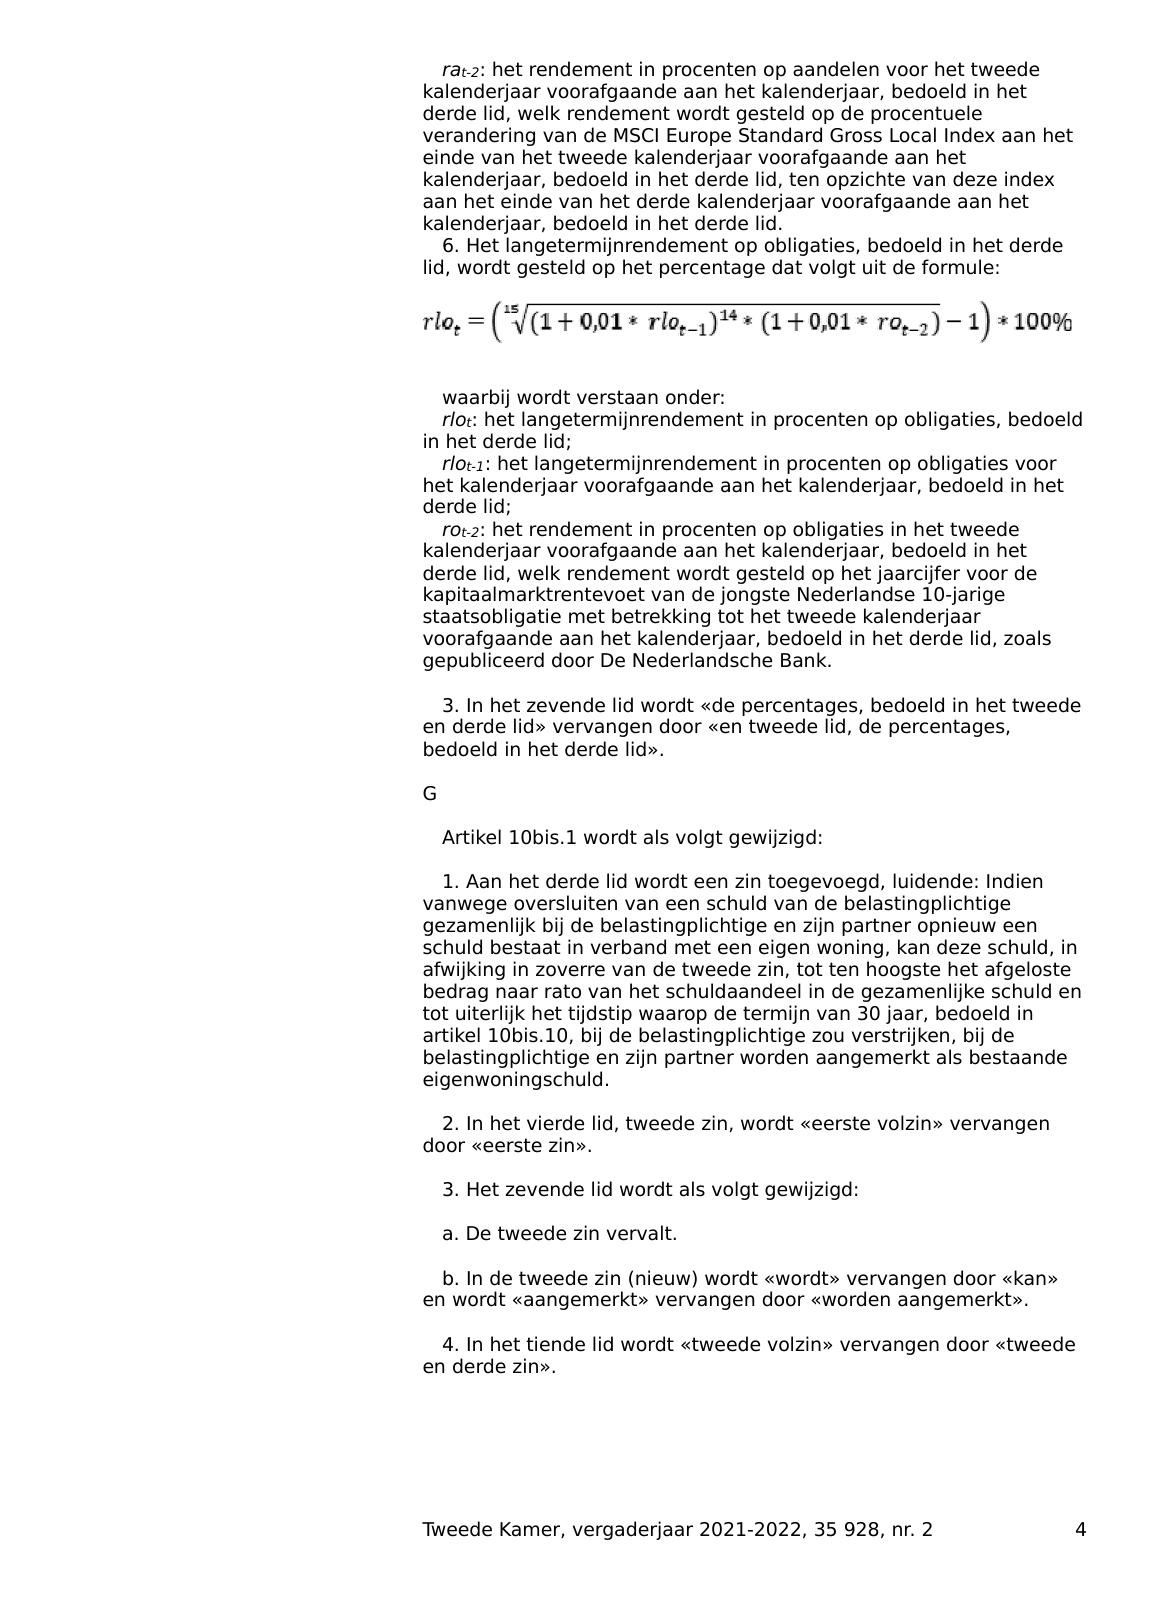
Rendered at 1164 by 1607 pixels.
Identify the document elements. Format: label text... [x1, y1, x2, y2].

text 6. Het langetermijnrendement op obligaties, bedoeld in het derde lid, wordt gesteld op het percentage dat volgt uit de formule: [422, 235, 1087, 279]
text a. De tweede zin vervalt. [422, 1223, 1087, 1245]
text 2. In het vierde lid, tweede zin, wordt «eerste volzin» vervangen door «eerste zin». [422, 1113, 1087, 1157]
text b. In de tweede zin (nieuw) wordt «wordt» vervangen door «kan» en wordt «aangemerkt» vervangen door «worden aangemerkt». [422, 1267, 1087, 1311]
picture [422, 301, 1072, 343]
text 4. In het tiende lid wordt «tweede volzin» vervangen door «tweede en derde zin». [422, 1333, 1087, 1377]
text 3. In het zevende lid wordt «de percentages, bedoeld in het tweede en derde lid» vervangen door «en tweede lid, de percentages, bedoeld in het derde lid». [422, 694, 1087, 760]
text 1. Aan het derde lid wordt een zin toegevoegd, luidende: Indien vanwege oversluiten van een schuld van de belastingplichtige gezamenlijk bij de belastingplichtige en zijn partner opnieuw een schuld bestaat in verband met een eigen woning, kan deze schuld, in afwijking in zoverre van de tweede zin, tot ten hoogste het afgeloste bedrag naar rato van het schuldaandeel in de gezamenlijke schuld en tot uiterlijk het tijdstip waarop de termijn van 30 jaar, bedoeld in artikel 10bis.10, bij de belastingplichtige zou verstrijken, bij de belastingplichtige en zijn partner worden aangemerkt als bestaande eigenwoningschuld. [422, 871, 1087, 1091]
text 3. Het zevende lid wordt als volgt gewijzigd: [422, 1179, 1087, 1201]
text rot-2: het rendement in procenten op obligaties in het tweede kalenderjaar voorafgaande aan het kalenderjaar, bedoeld in het derde lid, welk rendement wordt gesteld op het jaarcijfer voor de kapitaalmarktrentevoet van de jongste Nederlandse 10-jarige staatsobligatie met betrekking tot het tweede kalenderjaar voorafgaande aan het kalenderjaar, bedoeld in het derde lid, zoals gepubliceerd door De Nederlandsche Bank. [422, 518, 1087, 672]
text Artikel 10bis.1 wordt als volgt gewijzigd: [422, 827, 1087, 849]
text rat-2: het rendement in procenten op aandelen voor het tweede kalenderjaar voorafgaande aan het kalenderjaar, bedoeld in het derde lid, welk rendement wordt gesteld op de procentuele verandering van de MSCI Europe Standard Gross Local Index aan het einde van het tweede kalenderjaar voorafgaande aan het kalenderjaar, bedoeld in het derde lid, ten opzichte van deze index aan het einde van het derde kalenderjaar voorafgaande aan het kalenderjaar, bedoeld in het derde lid. [422, 59, 1087, 235]
text waarbij wordt verstaan onder: [422, 387, 1087, 408]
text G [422, 783, 1087, 804]
text rlot-1: het langetermijnrendement in procenten op obligaties voor het kalenderjaar voorafgaande aan het kalenderjaar, bedoeld in het derde lid; [422, 452, 1087, 518]
text rlot: het langetermijnrendement in procenten op obligaties, bedoeld in het derde lid; [422, 408, 1087, 452]
